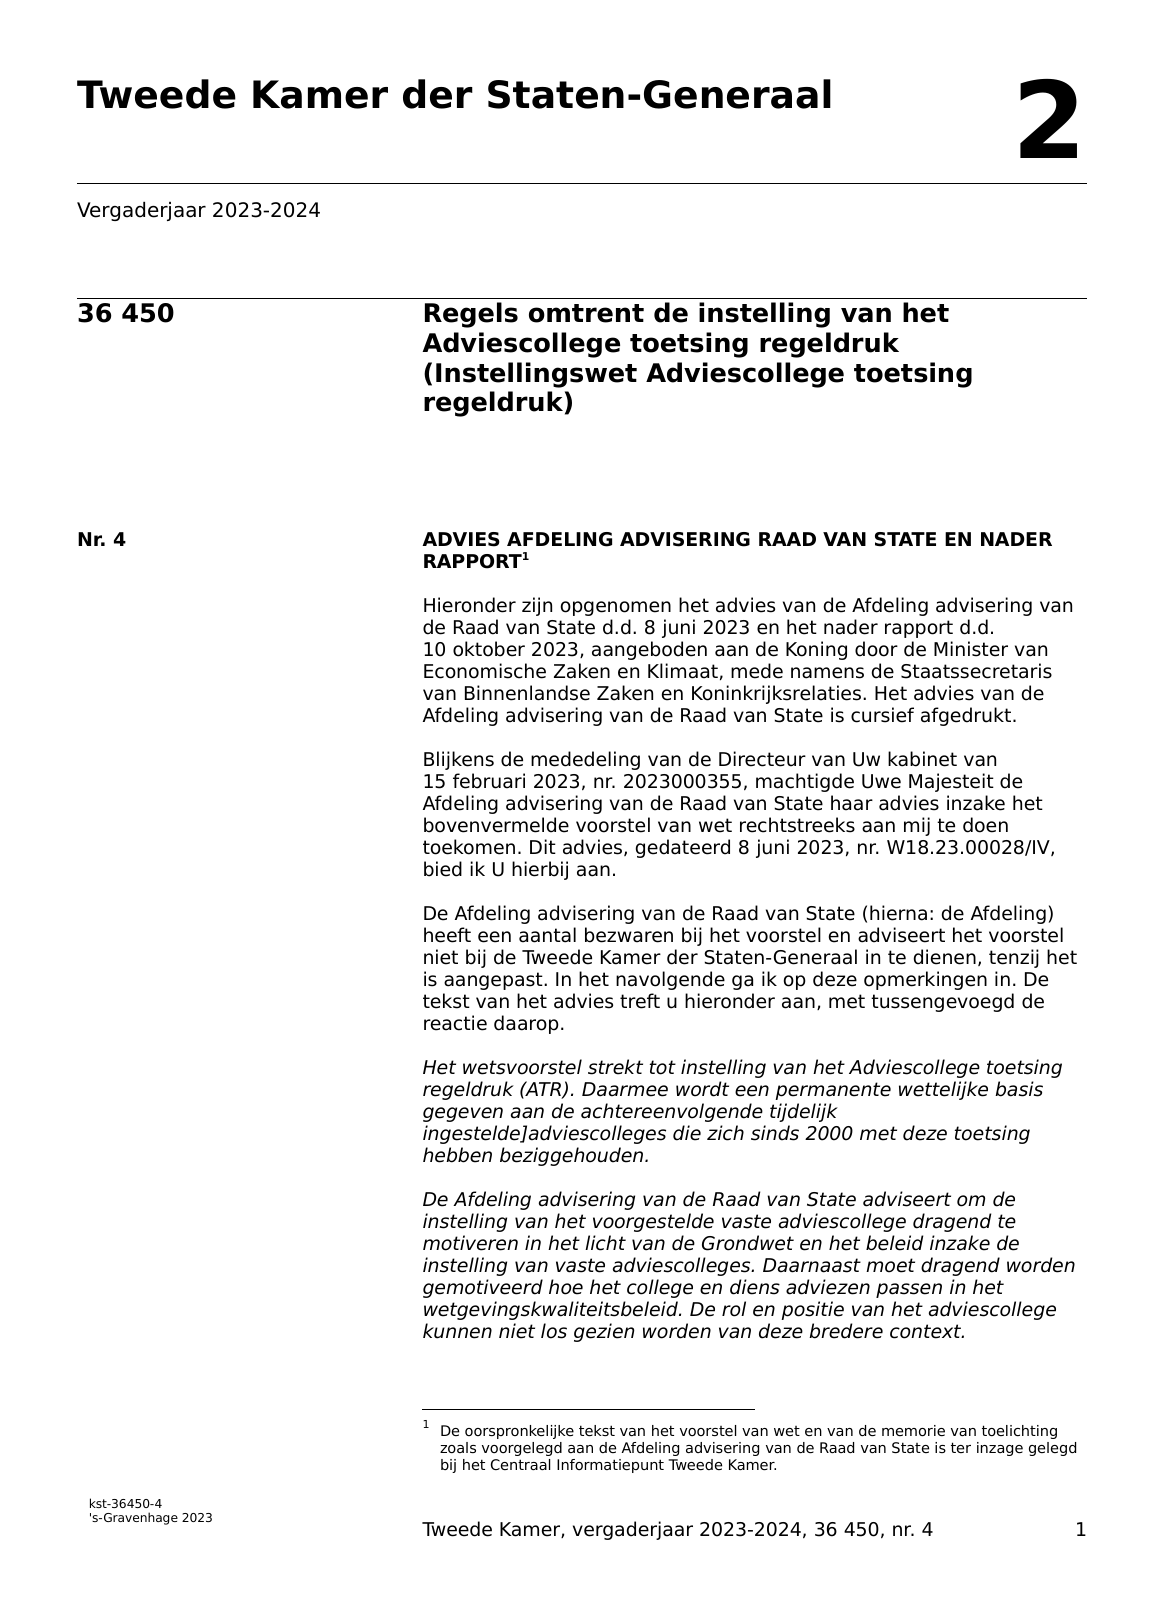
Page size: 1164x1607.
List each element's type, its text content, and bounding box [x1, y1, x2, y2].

table_header Tweede Kamer der Staten-Generaal [77, 59, 886, 183]
text 's-Gravenhage 2023 [88, 1511, 323, 1525]
table_header 2 [886, 59, 1087, 183]
table_cell Vergaderjaar 2023-2024 [77, 184, 1087, 298]
subtitle 36 450 Regels omtrent de instelling van het Adviescollege toetsing regeldruk (Instellingswet Adviescollege toetsing regeldruk) [77, 299, 1087, 418]
text kst-36450-4 [88, 1497, 323, 1511]
subtitle Nr. 4 ADVIES AFDELING ADVISERING RAAD VAN STATE EN NADER RAPPORT [77, 529, 1087, 573]
text De Afdeling advisering van de Raad van State (hierna: de Afdeling) heeft een aantal bezwaren bij het voorstel en adviseert het voorstel niet bij de Tweede Kamer der Staten-Generaal in te dienen, tenzij het is aangepast. In het navolgende ga ik op deze opmerkingen in. De tekst van het advies treft u hieronder aan, met tussengevoegd de reactie daarop. [422, 903, 1087, 1035]
text De Afdeling advisering van de Raad van State adviseert om de instelling van het voorgestelde vaste adviescollege dragend te motiveren in het licht van de Grondwet en het beleid inzake de instelling van vaste adviescolleges. Daarnaast moet dragend worden gemotiveerd hoe het college en diens adviezen passen in het wetgevingskwaliteitsbeleid. De rol en positie van het adviescollege kunnen niet los gezien worden van deze bredere context. [422, 1189, 1087, 1343]
text Hieronder zijn opgenomen het advies van de Afdeling advisering van de Raad van State d.d. 8 juni 2023 en het nader rapport d.d. 10 oktober 2023, aangeboden aan de Koning door de Minister van Economische Zaken en Klimaat, mede namens de Staatssecretaris van Binnenlandse Zaken en Koninkrijksrelaties. Het advies van de Afdeling advisering van de Raad van State is cursief afgedrukt. [422, 595, 1087, 727]
text Het wetsvoorstel strekt tot instelling van het Adviescollege toetsing regeldruk (ATR). Daarmee wordt een permanente wettelijke basis gegeven aan de achtereenvolgende tijdelijk ingestelde]adviescolleges die zich sinds 2000 met deze toetsing hebben beziggehouden. [422, 1057, 1087, 1167]
text De oorspronkelijke tekst van het voorstel van wet en van de memorie van toelichting zoals voorgelegd aan de Afdeling advisering van de Raad van State is ter inzage gelegd bij het Centraal Informatiepunt Tweede Kamer. [422, 1418, 1087, 1474]
text Blijkens de mededeling van de Directeur van Uw kabinet van 15 februari 2023, nr. 2023000355, machtigde Uwe Majesteit de Afdeling advisering van de Raad van State haar advies inzake het bovenvermelde voorstel van wet rechtstreeks aan mij te doen toekomen. Dit advies, gedateerd 8 juni 2023, nr. W18.23.00028/IV, bied ik U hierbij aan. [422, 749, 1087, 881]
